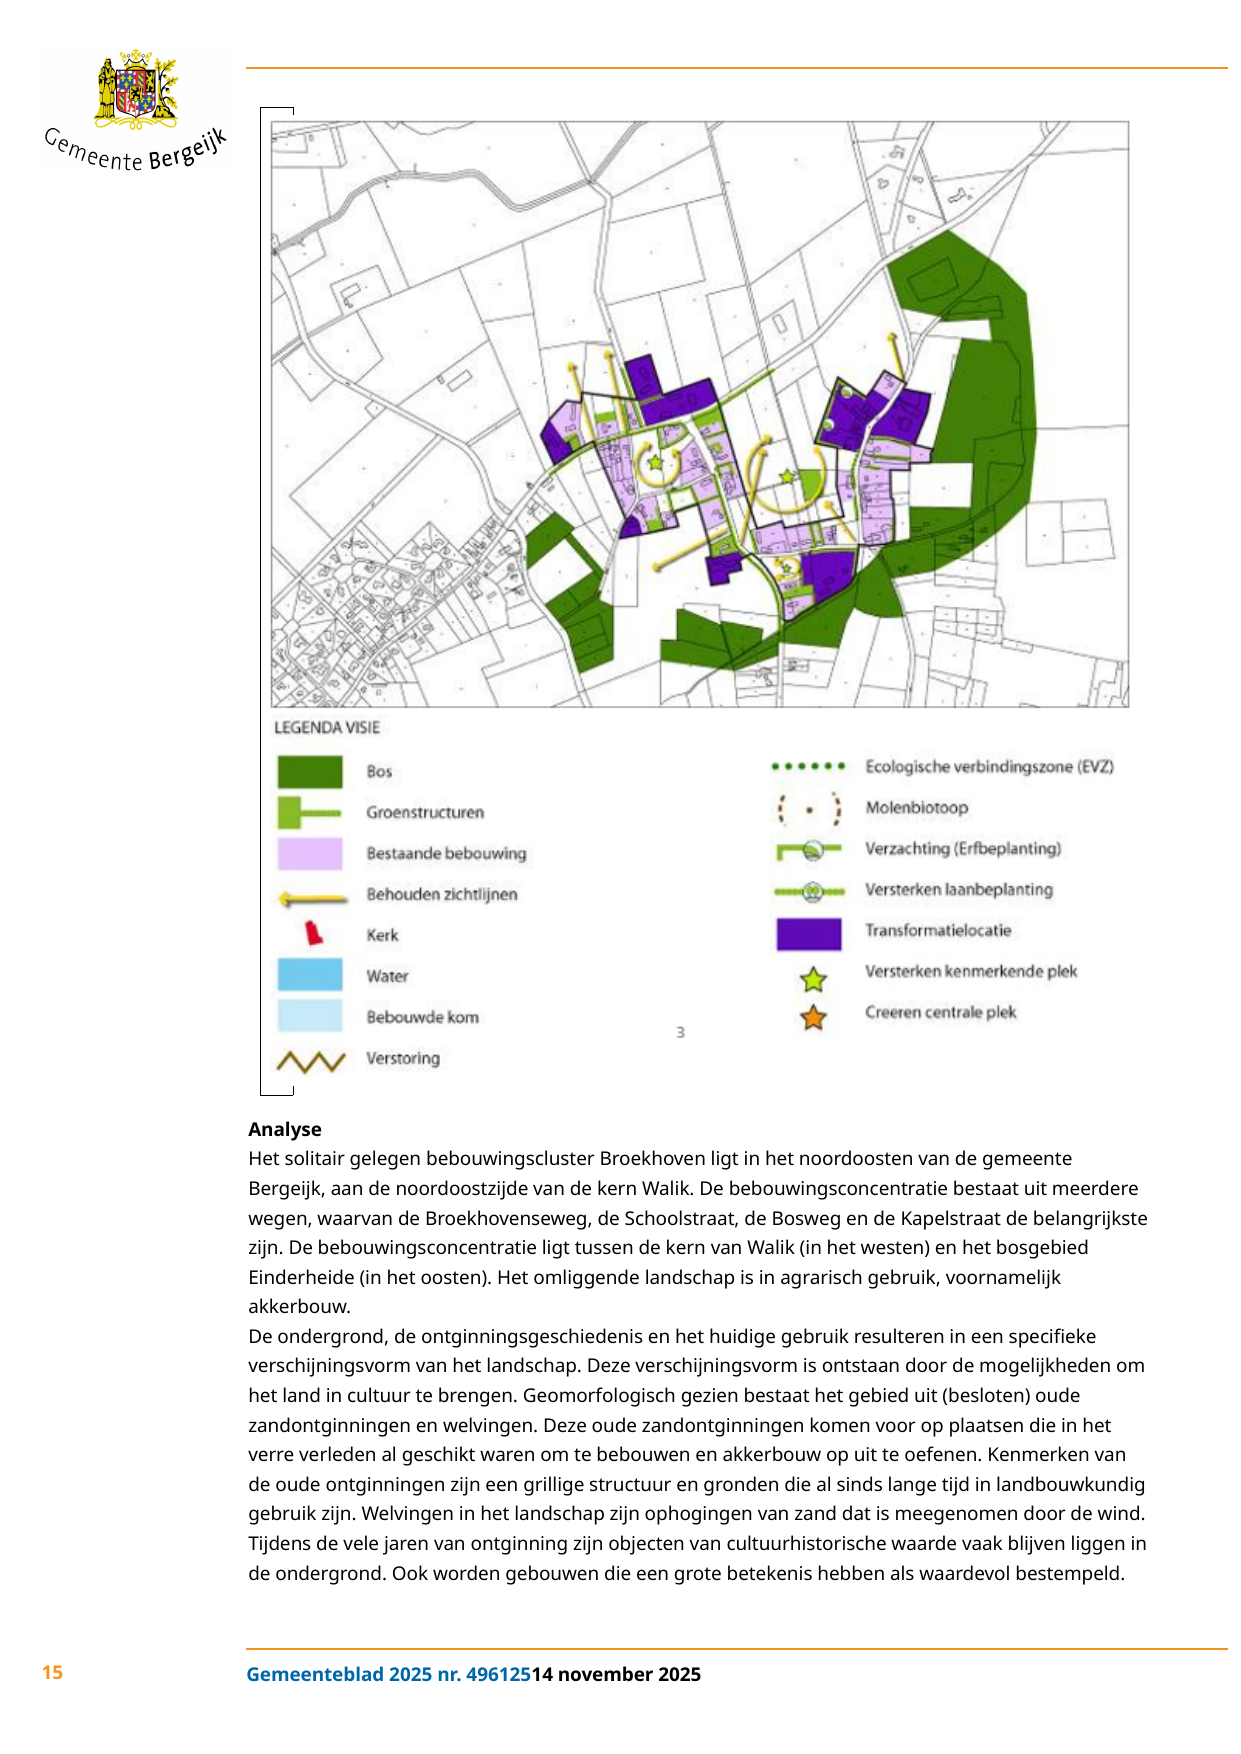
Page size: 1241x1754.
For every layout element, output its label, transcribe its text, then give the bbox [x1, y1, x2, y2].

picture [41, 47, 231, 172]
text Tijdens de vele jaren van ontginning zijn objecten van cultuurhistorische waarde vaak blijven liggen in de ondergrond. Ook worden gebouwen die een grote betekenis hebben als waardevol bestempeld. [248, 1530, 1152, 1585]
text Het solitair gelegen bebouwingscluster Broekhoven ligt in het noordoosten van de gemeente Bergeijk, aan de noordoostzijde van de kern Walik. De bebouwingsconcentratie bestaat uit meerdere wegen, waarvan de Broekhovenseweg, de Schoolstraat, de Bosweg en de Kapelstraat de belangrijkste zijn. De bebouwingsconcentratie ligt tussen de kern van Walik (in het westen) en het bosgebied Einderheide (in het oosten). Het omliggende landschap is in agrarisch gebruik, voornamelijk akkerbouw. [248, 1146, 1152, 1319]
text Analyse [248, 1116, 1152, 1142]
picture [268, 115, 1173, 1086]
text De ondergrond, de ontginningsgeschiedenis en het huidige gebruik resulteren in een specifieke verschijningsvorm van het landschap. Deze verschijningsvorm is ontstaan door de mogelijkheden om het land in cultuur te brengen. Geomorfologisch gezien bestaat het gebied uit (besloten) oude zandontginningen en welvingen. Deze oude zandontginningen komen voor op plaatsen die in het verre verleden al geschikt waren om te bebouwen en akkerbouw op uit te oefenen. Kenmerken van de oude ontginningen zijn een grillige structuur en gronden die al sinds lange tijd in landbouwkundig gebruik zijn. Welvingen in het landschap zijn ophogingen van zand dat is meegenomen door de wind. [248, 1323, 1152, 1526]
